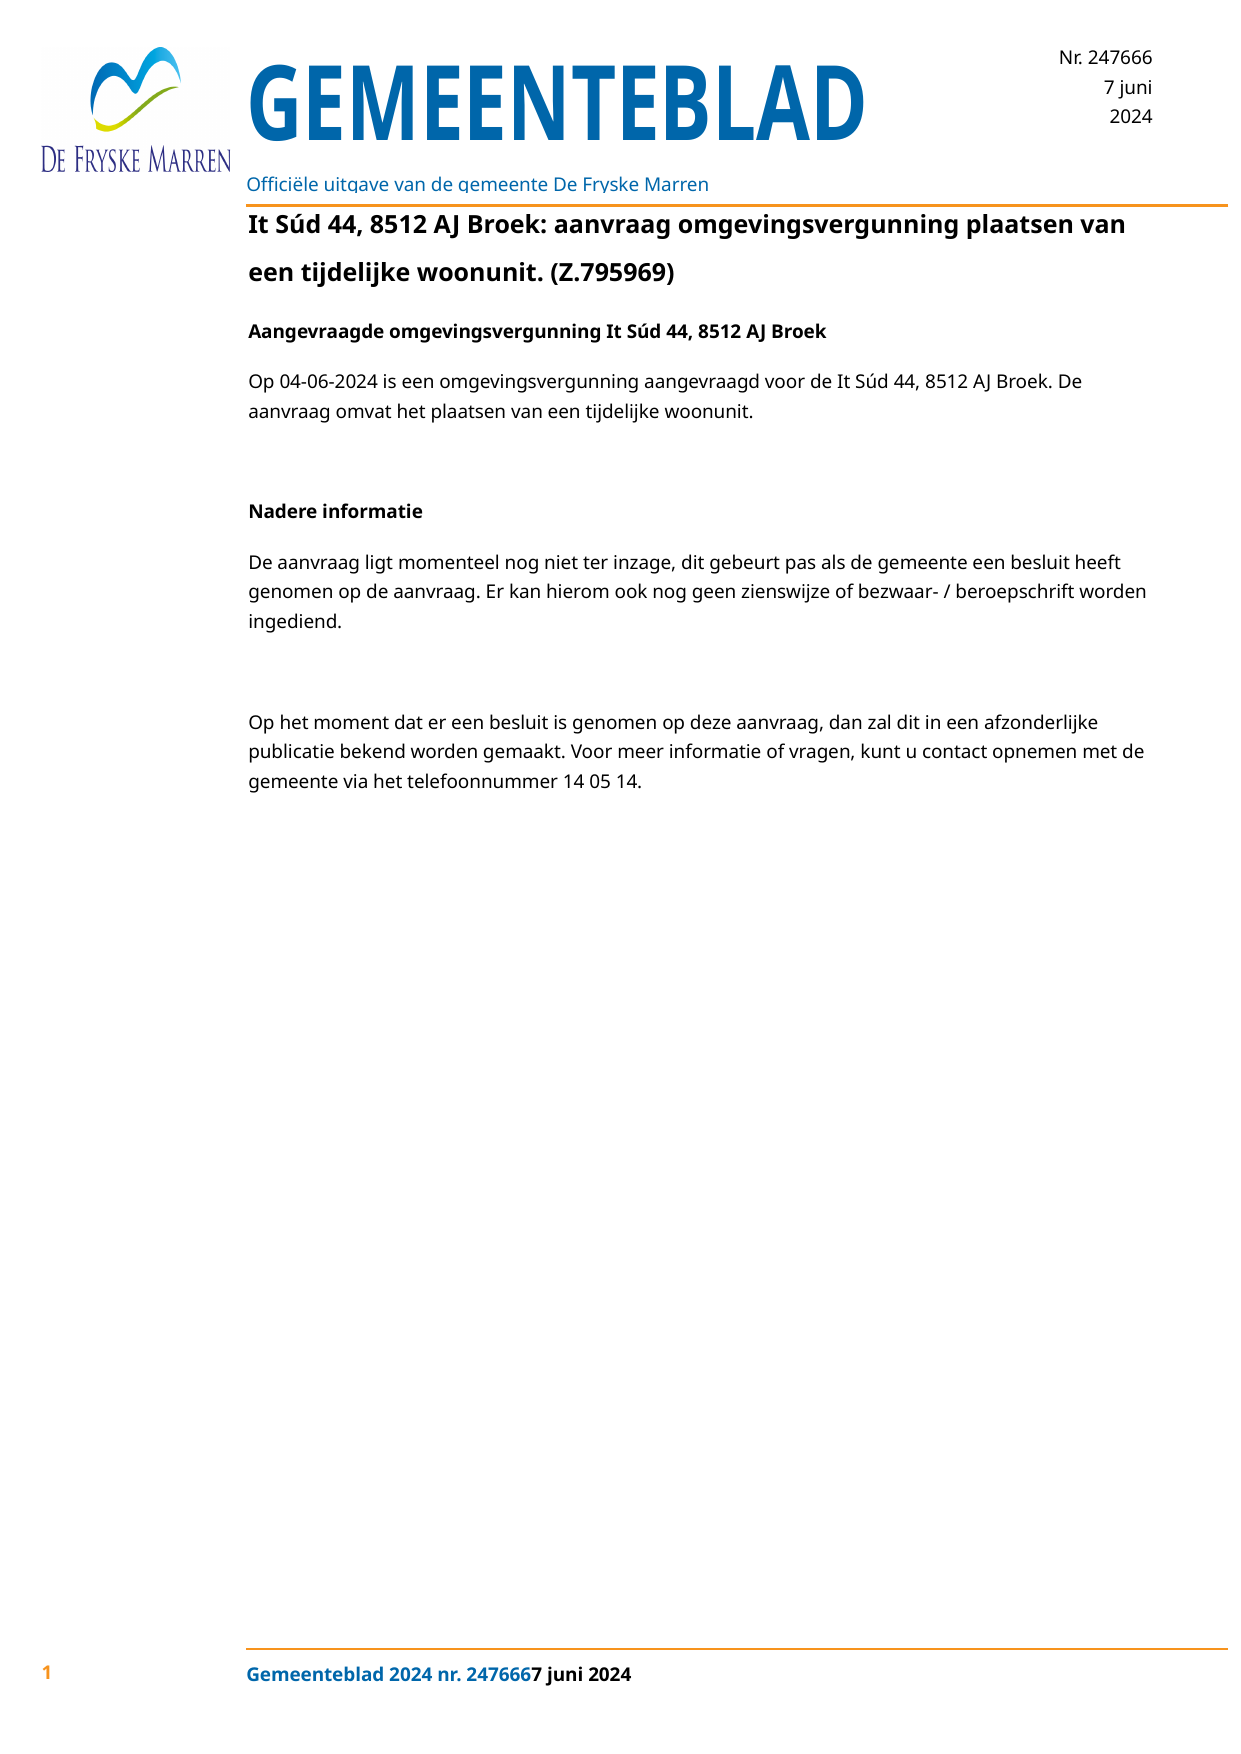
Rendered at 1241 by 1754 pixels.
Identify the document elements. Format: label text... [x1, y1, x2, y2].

text Op het moment dat er een besluit is genomen op deze aanvraag, dan zal dit in een afzonderlijke publicatie bekend worden gemaakt. Voor meer informatie of vragen, kunt u contact opnemen met de gemeente via het telefoonnummer 14 05 14. [248, 709, 1152, 794]
text Nadere informatie [248, 499, 1152, 524]
text Op 04-06-2024 is een omgevingsvergunning aangevraagd voor de It Súd 44, 8512 AJ Broek. De aanvraag omvat het plaatsen van een tijdelijke woonunit. [248, 368, 1152, 424]
text De aanvraag ligt momenteel nog niet ter inzage, dit gebeurt pas als de gemeente een besluit heeft genomen op de aanvraag. Er kan hierom ook nog geen zienswijze of bezwaar- / beroepschrift worden ingediend. [248, 549, 1152, 634]
picture [41, 47, 231, 172]
text Aangevraagde omgevingsvergunning It Súd 44, 8512 AJ Broek [248, 318, 1152, 344]
text It Súd 44, 8512 AJ Broek: aanvraag omgevingsvergunning plaatsen van een tijdelijke woonunit. (Z.795969) [248, 207, 1152, 288]
